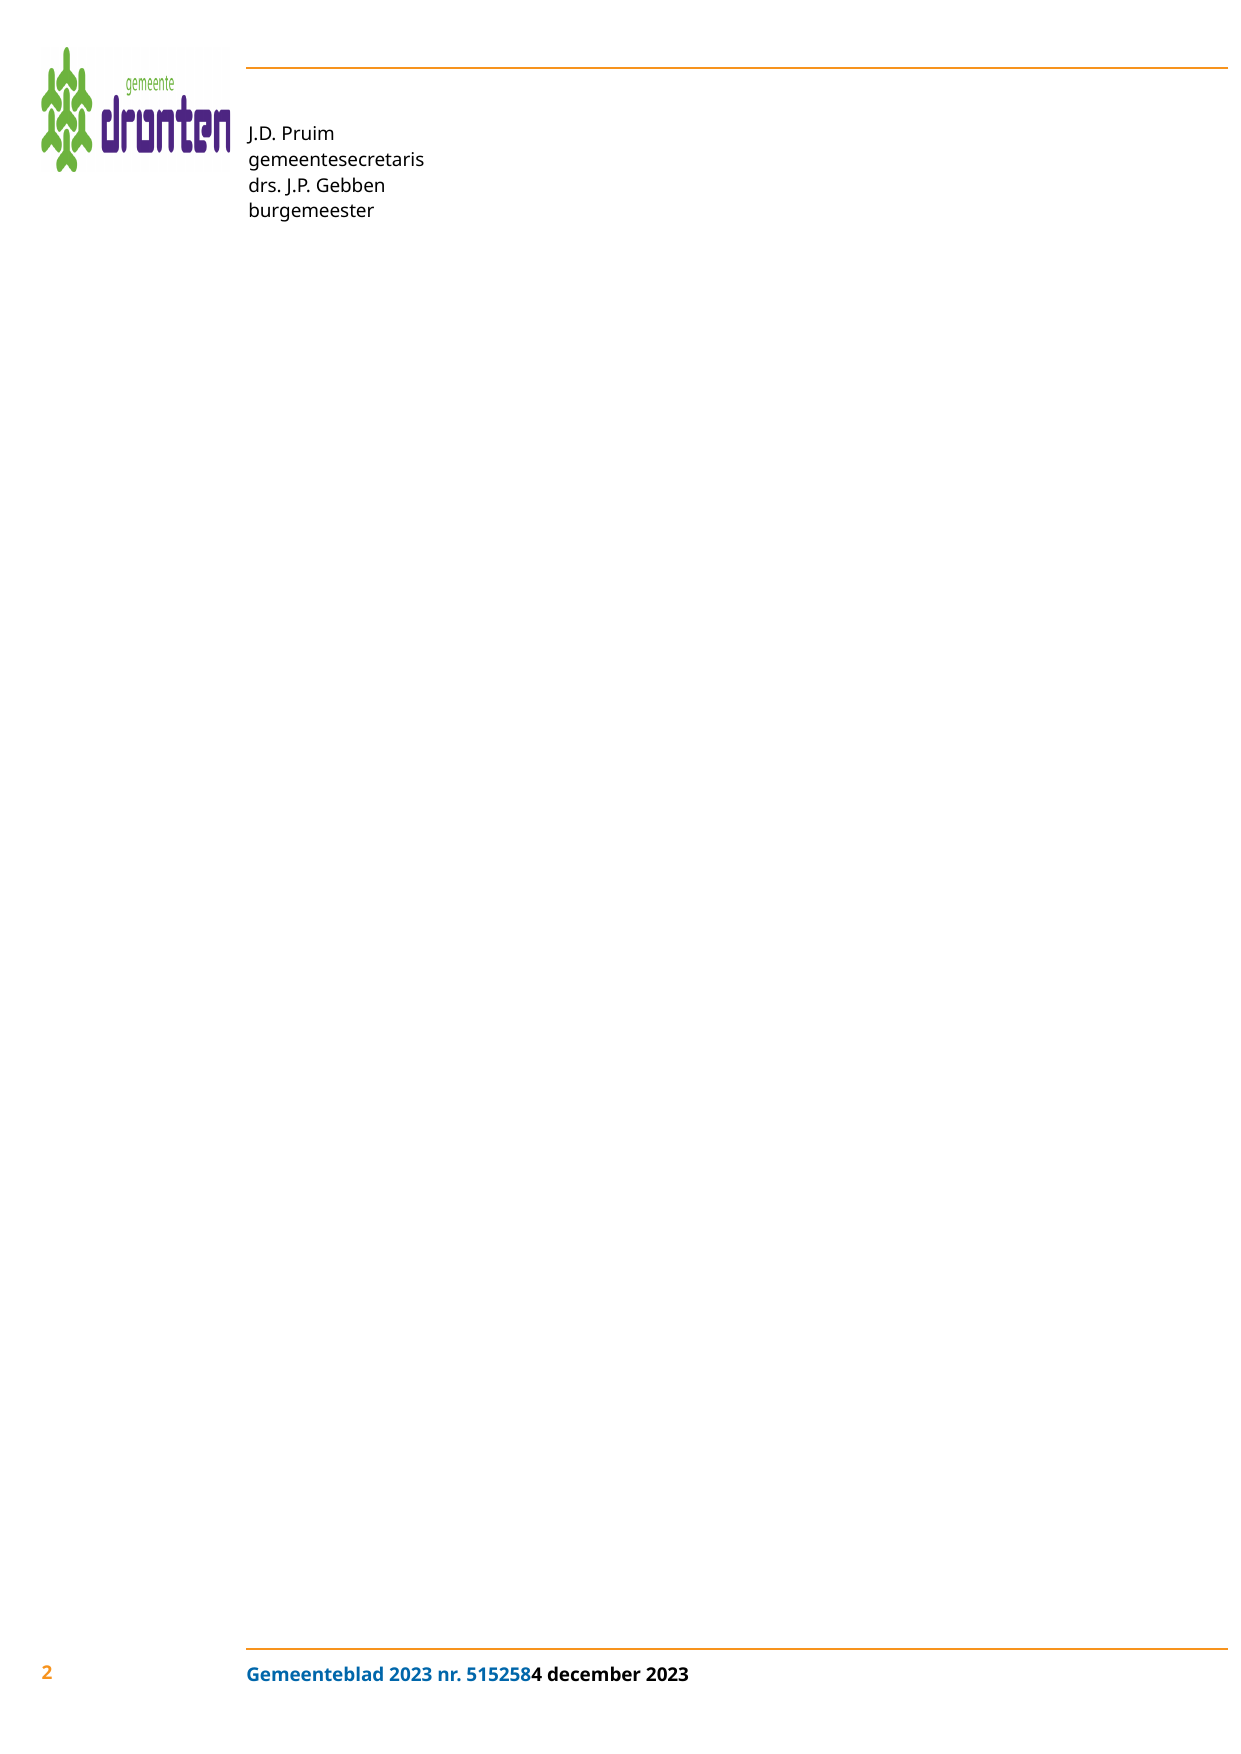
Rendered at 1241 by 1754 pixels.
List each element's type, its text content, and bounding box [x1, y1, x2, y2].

text burgemeester [248, 198, 1152, 223]
text gemeentesecretaris [248, 146, 1152, 172]
picture [41, 47, 231, 172]
text drs. J.P. Gebben [248, 172, 1152, 198]
text J.D. Pruim [248, 121, 1152, 146]
